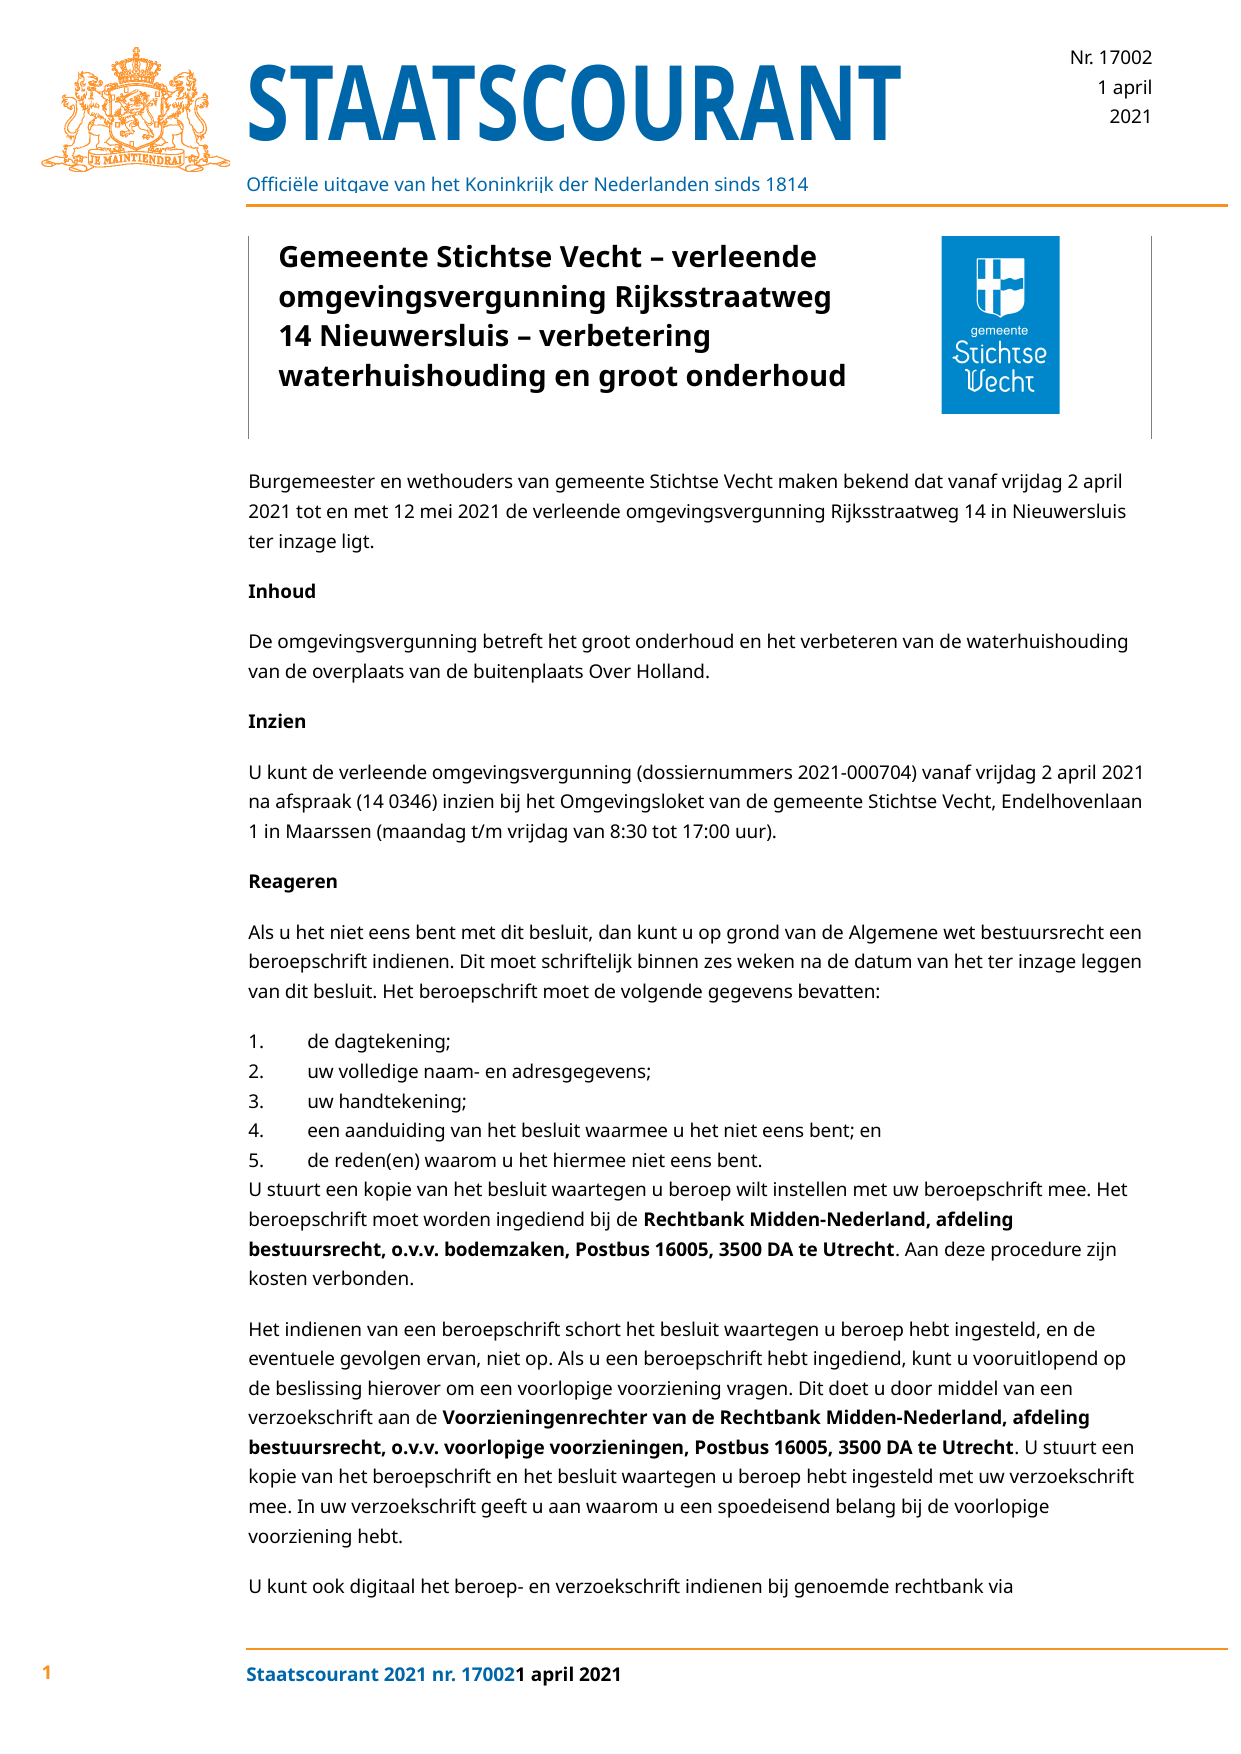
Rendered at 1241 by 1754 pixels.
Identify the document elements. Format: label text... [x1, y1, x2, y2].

text U kunt de verleende omgevingsvergunning (dossiernummers 2021-000704) vanaf vrijdag 2 april 2021 na afspraak (14 0346) inzien bij het Omgevingsloket van de gemeente Stichtse Vecht, Endelhovenlaan 1 in Maarssen (maandag t/m vrijdag van 8:30 tot 17:00 uur). [248, 759, 1152, 844]
picture [971, 348, 977, 359]
list uw volledige naam- en adresgegevens; [248, 1058, 1152, 1084]
text U stuurt een kopie van het besluit waartegen u beroep wilt instellen met uw beroepschrift mee. Het beroepschrift moet worden ingediend bij de Rechtbank Midden-Nederland, afdeling bestuursrecht, o.v.v. bodemzaken, Postbus 16005, 3500 DA te Utrecht. Aan deze procedure zijn kosten verbonden. [248, 1177, 1152, 1291]
text Het indienen van een beroepschrift schort het besluit waartegen u beroep hebt ingesteld, en de eventuele gevolgen ervan, niet op. Als u een beroepschrift hebt ingediend, kunt u vooruitlopend op de beslissing hierover om een voorlopige voorziening vragen. Dit doet u door middel van een verzoekschrift aan de Voorzieningenrechter van de Rechtbank Midden-Nederland, afdeling bestuursrecht, o.v.v. voorlopige voorzieningen, Postbus 16005, 3500 DA te Utrecht. U stuurt een kopie van het beroepschrift en het besluit waartegen u beroep hebt ingesteld met uw verzoekschrift mee. In uw verzoekschrift geeft u aan waarom u een spoedeisend belang bij de voorlopige voorziening hebt. [248, 1316, 1152, 1548]
picture [977, 259, 1000, 313]
picture [41, 47, 231, 172]
picture [1001, 259, 1024, 279]
list een aanduiding van het besluit waarmee u het niet eens bent; en [248, 1117, 1152, 1143]
text Reageren [248, 869, 1152, 894]
list uw handtekening; [248, 1088, 1152, 1113]
text De omgevingsvergunning betreft het groot onderhoud en het verbeteren van de waterhuishouding van de overplaats van de buitenplaats Over Holland. [248, 629, 1152, 684]
text U kunt ook digitaal het beroep- en verzoekschrift indienen bij genoemde rechtbank via [248, 1573, 1152, 1599]
list de reden(en) waarom u het hiermee niet eens bent. [248, 1147, 1152, 1173]
table_header Gemeente Stichtse Vecht – verleende omgevingsvergunning Rijksstraatweg 14 Nieuwersluis – verbetering waterhuishouding en groot onderhoud [249, 236, 850, 439]
picture [1013, 370, 1020, 391]
list de dagtekening; [248, 1029, 1152, 1054]
table_header [850, 414, 1151, 439]
picture [1000, 289, 1024, 317]
table_header [1060, 236, 1151, 413]
text Inhoud [248, 578, 1152, 604]
text Inzien [248, 709, 1152, 734]
table_header [850, 236, 941, 413]
picture [1013, 348, 1019, 359]
text Burgemeester en wethouders van gemeente Stichtse Vecht maken bekend dat vanaf vrijdag 2 april 2021 tot en met 12 mei 2021 de verleende omgevingsvergunning Rijksstraatweg 14 in Nieuwersluis ter inzage ligt. [248, 469, 1152, 553]
text Als u het niet eens bent met dit besluit, dan kunt u op grond van de Algemene wet bestuursrecht een beroepschrift indienen. Dit moet schriftelijk binnen zes weken na de datum van het ter inzage leggen van dit besluit. Het beroepschrift moet de volgende gegevens bevatten: [248, 919, 1152, 1004]
picture [1027, 377, 1032, 389]
